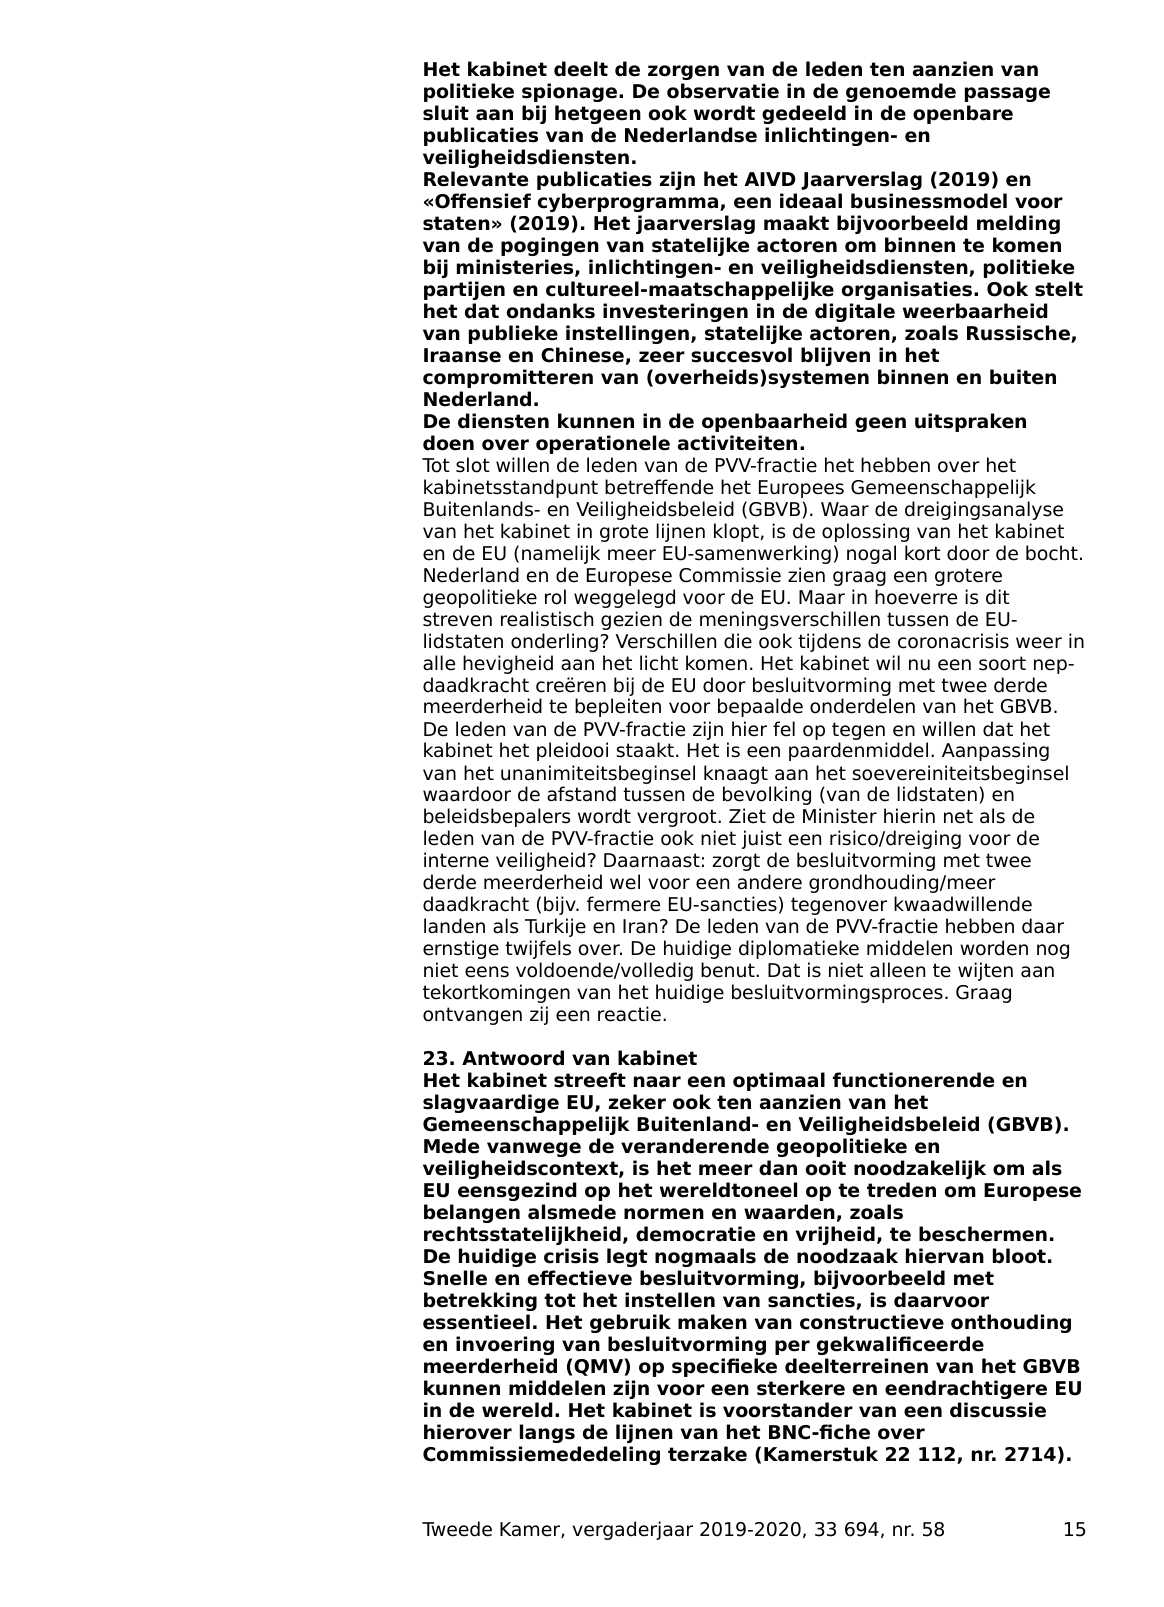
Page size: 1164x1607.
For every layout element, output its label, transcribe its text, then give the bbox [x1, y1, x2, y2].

text 23. Antwoord van kabinet [422, 1048, 1087, 1070]
text Het kabinet streeft naar een optimaal functionerende en slagvaardige EU, zeker ook ten aanzien van het Gemeenschappelijk Buitenland- en Veiligheidsbeleid (GBVB). Mede vanwege de veranderende geopolitieke en veiligheidscontext, is het meer dan ooit noodzakelijk om als EU eensgezind op het wereldtoneel op te treden om Europese belangen alsmede normen en waarden, zoals rechtsstatelijkheid, democratie en vrijheid, te beschermen. De huidige crisis legt nogmaals de noodzaak hiervan bloot. Snelle en effectieve besluitvorming, bijvoorbeeld met betrekking tot het instellen van sancties, is daarvoor essentieel. Het gebruik maken van constructieve onthouding en invoering van besluitvorming per gekwalificeerde meerderheid (QMV) op specifieke deelterreinen van het GBVB kunnen middelen zijn voor een sterkere en eendrachtigere EU in de wereld. Het kabinet is voorstander van een discussie hierover langs de lijnen van het BNC-fiche over Commissiemededeling terzake (Kamerstuk 22 112, nr. 2714). [422, 1070, 1087, 1466]
text Het kabinet deelt de zorgen van de leden ten aanzien van politieke spionage. De observatie in de genoemde passage sluit aan bij hetgeen ook wordt gedeeld in de openbare publicaties van de Nederlandse inlichtingen- en veiligheidsdiensten. [422, 59, 1087, 169]
text Relevante publicaties zijn het AIVD Jaarverslag (2019) en «Offensief cyberprogramma, een ideaal businessmodel voor staten» (2019). Het jaarverslag maakt bijvoorbeeld melding van de pogingen van statelijke actoren om binnen te komen bij ministeries, inlichtingen- en veiligheidsdiensten, politieke partijen en cultureel-maatschappelijke organisaties. Ook stelt het dat ondanks investeringen in de digitale weerbaarheid van publieke instellingen, statelijke actoren, zoals Russische, Iraanse en Chinese, zeer succesvol blijven in het compromitteren van (overheids)systemen binnen en buiten Nederland. [422, 169, 1087, 411]
text Tot slot willen de leden van de PVV-fractie het hebben over het kabinetsstandpunt betreffende het Europees Gemeenschappelijk Buitenlands- en Veiligheidsbeleid (GBVB). Waar de dreigingsanalyse van het kabinet in grote lijnen klopt, is de oplossing van het kabinet en de EU (namelijk meer EU-samenwerking) nogal kort door de bocht. Nederland en de Europese Commissie zien graag een grotere geopolitieke rol weggelegd voor de EU. Maar in hoeverre is dit streven realistisch gezien de meningsverschillen tussen de EU-lidstaten onderling? Verschillen die ook tijdens de coronacrisis weer in alle hevigheid aan het licht komen. Het kabinet wil nu een soort nep-daadkracht creëren bij de EU door besluitvorming met twee derde meerderheid te bepleiten voor bepaalde onderdelen van het GBVB. De leden van de PVV-fractie zijn hier fel op tegen en willen dat het kabinet het pleidooi staakt. Het is een paardenmiddel. Aanpassing van het unanimiteitsbeginsel knaagt aan het soevereiniteitsbeginsel waardoor de afstand tussen de bevolking (van de lidstaten) en beleidsbepalers wordt vergroot. Ziet de Minister hierin net als de leden van de PVV-fractie ook niet juist een risico/dreiging voor de interne veiligheid? Daarnaast: zorgt de besluitvorming met twee derde meerderheid wel voor een andere grondhouding/meer daadkracht (bijv. fermere EU-sancties) tegenover kwaadwillende landen als Turkije en Iran? De leden van de PVV-fractie hebben daar ernstige twijfels over. De huidige diplomatieke middelen worden nog niet eens voldoende/volledig benut. Dat is niet alleen te wijten aan tekortkomingen van het huidige besluitvormingsproces. Graag ontvangen zij een reactie. [422, 455, 1087, 1026]
text De diensten kunnen in de openbaarheid geen uitspraken doen over operationele activiteiten. [422, 411, 1087, 455]
